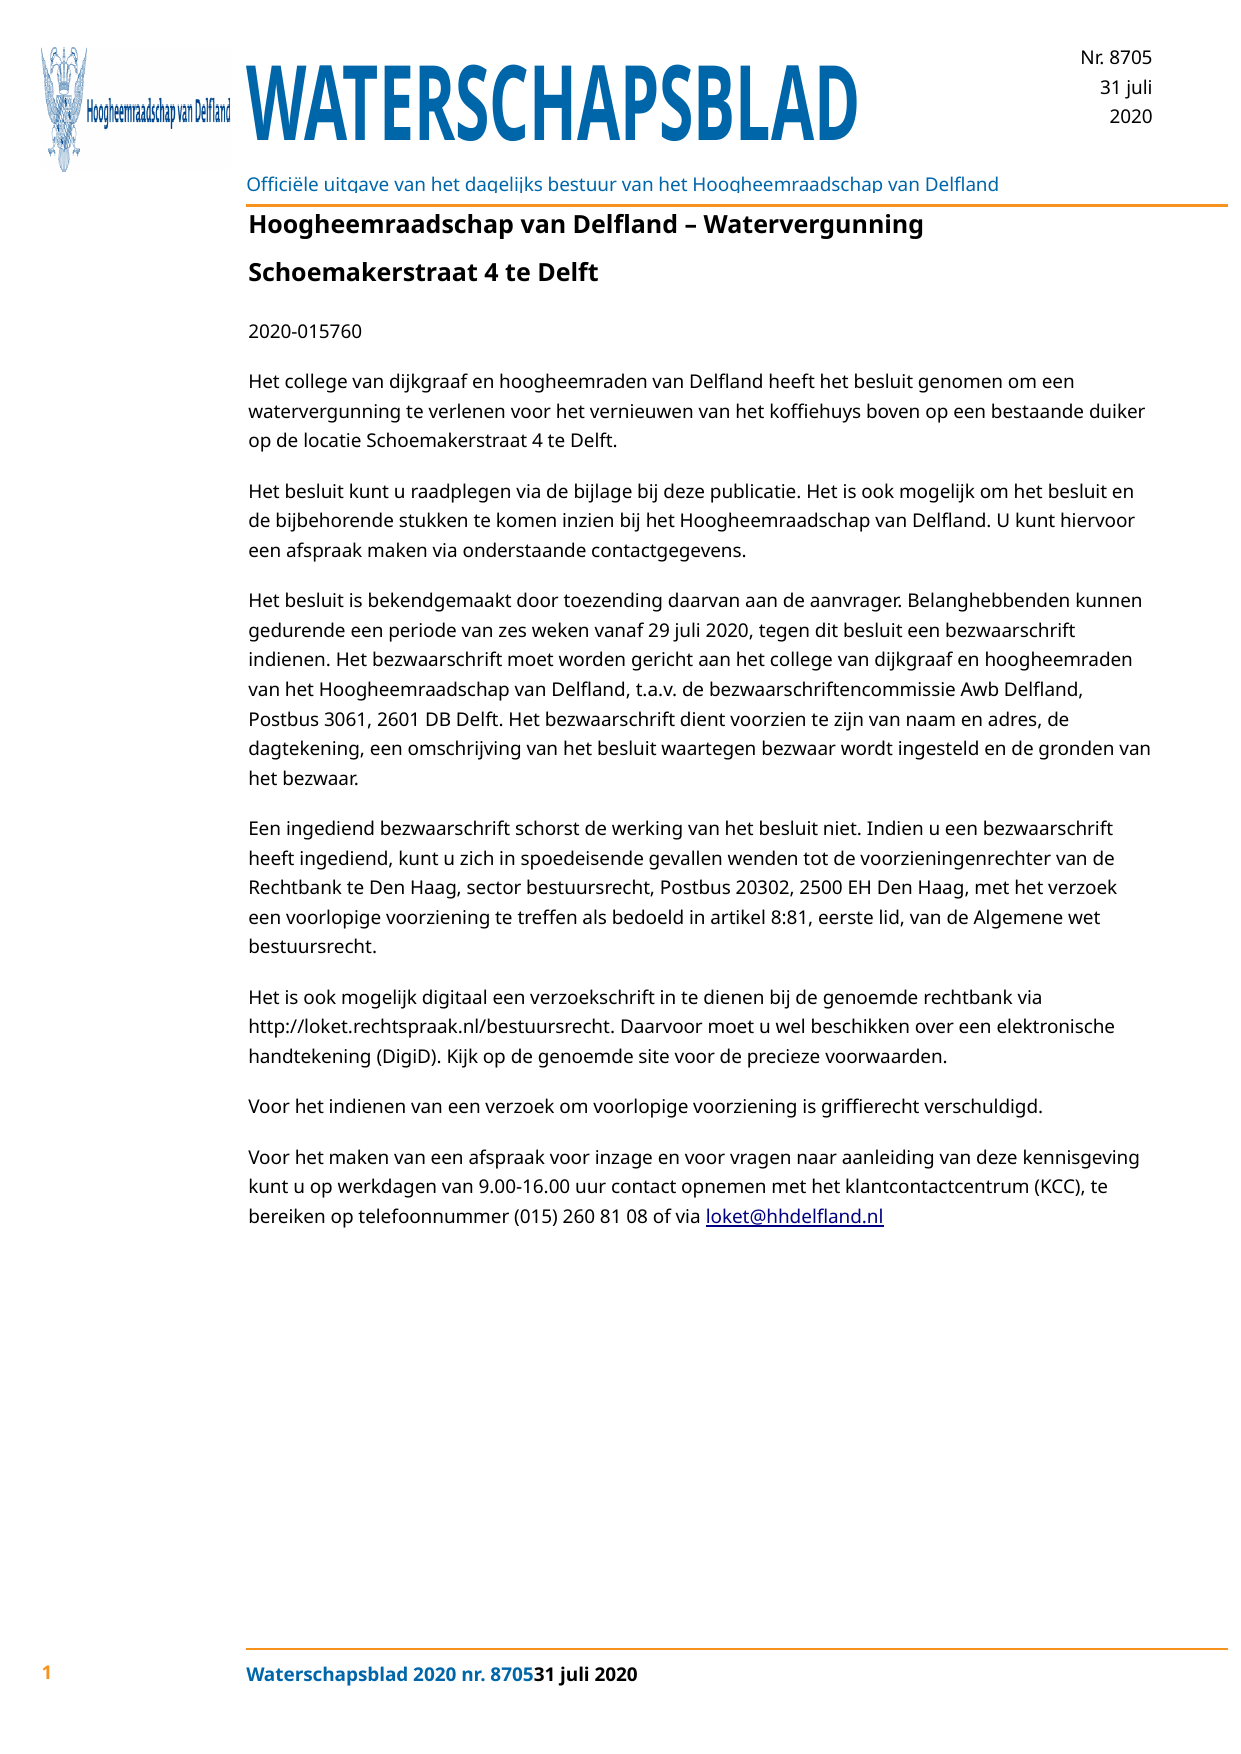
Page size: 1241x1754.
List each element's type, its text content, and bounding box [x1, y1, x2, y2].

text Het college van dijkgraaf en hoogheemraden van Delfland heeft het besluit genomen om een watervergunning te verlenen voor het vernieuwen van het koffiehuys boven op een bestaande duiker op de locatie Schoemakerstraat 4 te Delft. [248, 368, 1152, 453]
text Een ingediend bezwaarschrift schorst de werking van het besluit niet. Indien u een bezwaarschrift heeft ingediend, kunt u zich in spoedeisende gevallen wenden tot de voorzieningenrechter van de Rechtbank te Den Haag, sector bestuursrecht, Postbus 20302, 2500 EH Den Haag, met het verzoek een voorlopige voorziening te treffen als bedoeld in artikel 8:81, eerste lid, van de Algemene wet bestuursrecht. [248, 815, 1152, 959]
picture [41, 47, 231, 172]
text Hoogheemraadschap van Delfland – Watervergunning Schoemakerstraat 4 te Delft [248, 207, 1152, 288]
text Het is ook mogelijk digitaal een verzoekschrift in te dienen bij de genoemde rechtbank via http://loket.rechtspraak.nl/bestuursrecht. Daarvoor moet u wel beschikken over een elektronische handtekening (DigiD). Kijk op de genoemde site voor de precieze voorwaarden. [248, 984, 1152, 1069]
text Het besluit kunt u raadplegen via de bijlage bij deze publicatie. Het is ook mogelijk om het besluit en de bijbehorende stukken te komen inzien bij het Hoogheemraadschap van Delfland. U kunt hiervoor een afspraak maken via onderstaande contactgegevens. [248, 478, 1152, 563]
text 2020-015760 [248, 318, 1152, 344]
text Het besluit is bekendgemaakt door toezending daarvan aan de aanvrager. Belanghebbenden kunnen gedurende een periode van zes weken vanaf 29 juli 2020, tegen dit besluit een bezwaarschrift indienen. Het bezwaarschrift moet worden gericht aan het college van dijkgraaf en hoogheemraden van het Hoogheemraadschap van Delfland, t.a.v. de bezwaarschriftencommissie Awb Delfland, Postbus 3061, 2601 DB Delft. Het bezwaarschrift dient voorzien te zijn van naam en adres, de dagtekening, een omschrijving van het besluit waartegen bezwaar wordt ingesteld en de gronden van het bezwaar. [248, 587, 1152, 791]
text Voor het indienen van een verzoek om voorlopige voorziening is griffierecht verschuldigd. [248, 1094, 1152, 1119]
text Voor het maken van een afspraak voor inzage en voor vragen naar aanleiding van deze kennisgeving kunt u op werkdagen van 9.00-16.00 uur contact opnemen met het klantcontactcentrum (KCC), te bereiken op telefoonnummer (015) 260 81 08 of via loket@hhdelfland.nl [248, 1144, 1152, 1229]
